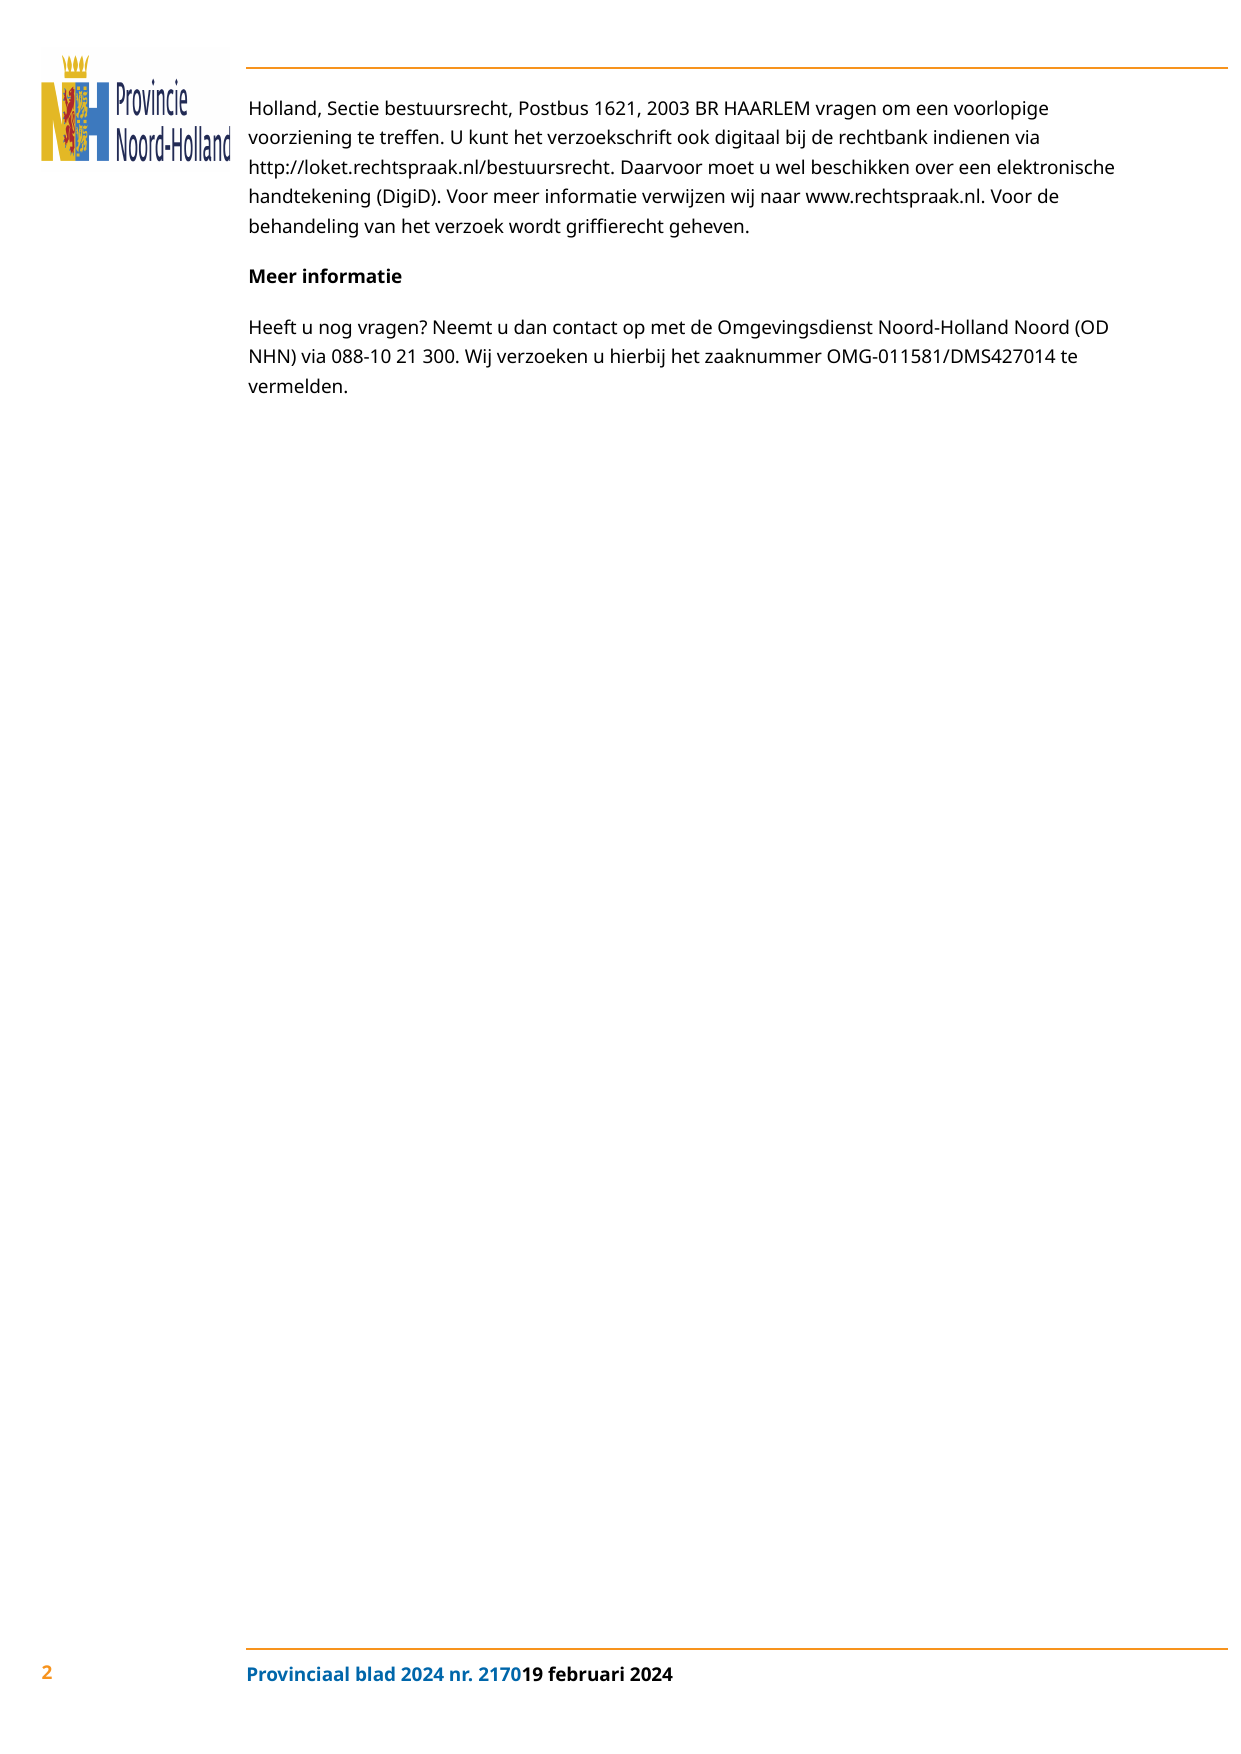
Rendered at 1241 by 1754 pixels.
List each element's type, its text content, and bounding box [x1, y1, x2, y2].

text Holland, Sectie bestuursrecht, Postbus 1621, 2003 BR HAARLEM vragen om een voorlopige voorziening te treffen. U kunt het verzoekschrift ook digitaal bij de rechtbank indienen via http://loket.rechtspraak.nl/bestuursrecht. Daarvoor moet u wel beschikken over een elektronische handtekening (DigiD). Voor meer informatie verwijzen wij naar www.rechtspraak.nl. Voor de behandeling van het verzoek wordt griffierecht geheven. [248, 95, 1152, 239]
picture [41, 47, 231, 172]
text Heeft u nog vragen? Neemt u dan contact op met de Omgevingsdienst Noord-Holland Noord (OD NHN) via 088-10 21 300. Wij verzoeken u hierbij het zaaknummer OMG-011581/DMS427014 te vermelden. [248, 314, 1152, 399]
text Meer informatie [248, 263, 1152, 289]
